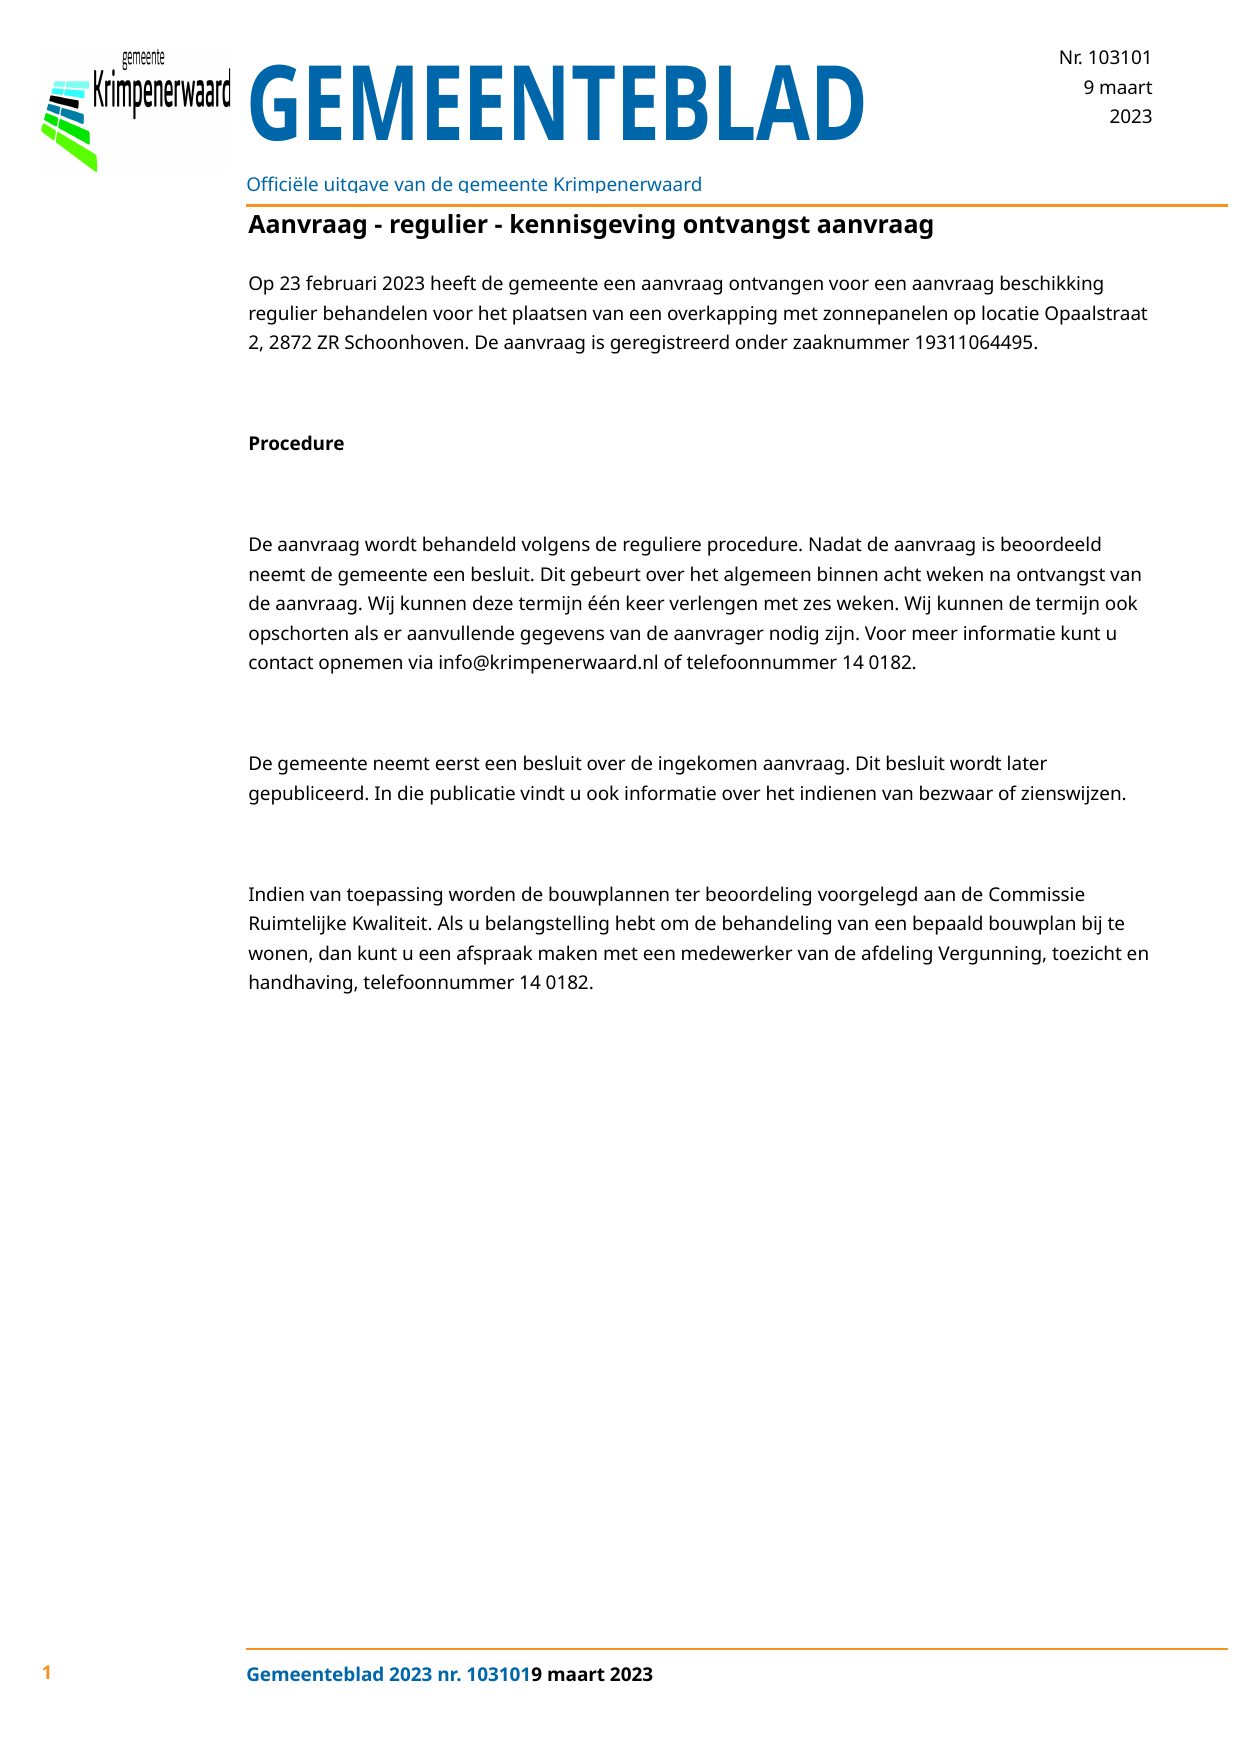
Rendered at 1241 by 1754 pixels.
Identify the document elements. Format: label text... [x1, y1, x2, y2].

text De gemeente neemt eerst een besluit over de ingekomen aanvraag. Dit besluit wordt later gepubliceerd. In die publicatie vindt u ook informatie over het indienen van bezwaar of zienswijzen. [248, 750, 1152, 806]
text De aanvraag wordt behandeld volgens de reguliere procedure. Nadat de aanvraag is beoordeeld neemt de gemeente een besluit. Dit gebeurt over het algemeen binnen acht weken na ontvangst van de aanvraag. Wij kunnen deze termijn één keer verlengen met zes weken. Wij kunnen de termijn ook opschorten als er aanvullende gegevens van de aanvrager nodig zijn. Voor meer informatie kunt u contact opnemen via info@krimpenerwaard.nl of telefoonnummer 14 0182. [248, 531, 1152, 675]
text Op 23 februari 2023 heeft de gemeente een aanvraag ontvangen voor een aanvraag beschikking regulier behandelen voor het plaatsen van een overkapping met zonnepanelen op locatie Opaalstraat 2, 2872 ZR Schoonhoven. De aanvraag is geregistreerd onder zaaknummer 19311064495. [248, 270, 1152, 355]
picture [41, 47, 231, 172]
text Aanvraag - regulier - kennisgeving ontvangst aanvraag [248, 207, 1152, 241]
text Indien van toepassing worden de bouwplannen ter beoordeling voorgelegd aan de Commissie Ruimtelijke Kwaliteit. Als u belangstelling hebt om de behandeling van een bepaald bouwplan bij te wonen, dan kunt u een afspraak maken met een medewerker van de afdeling Vergunning, toezicht en handhaving, telefoonnummer 14 0182. [248, 881, 1152, 995]
text Procedure [248, 430, 1152, 456]
